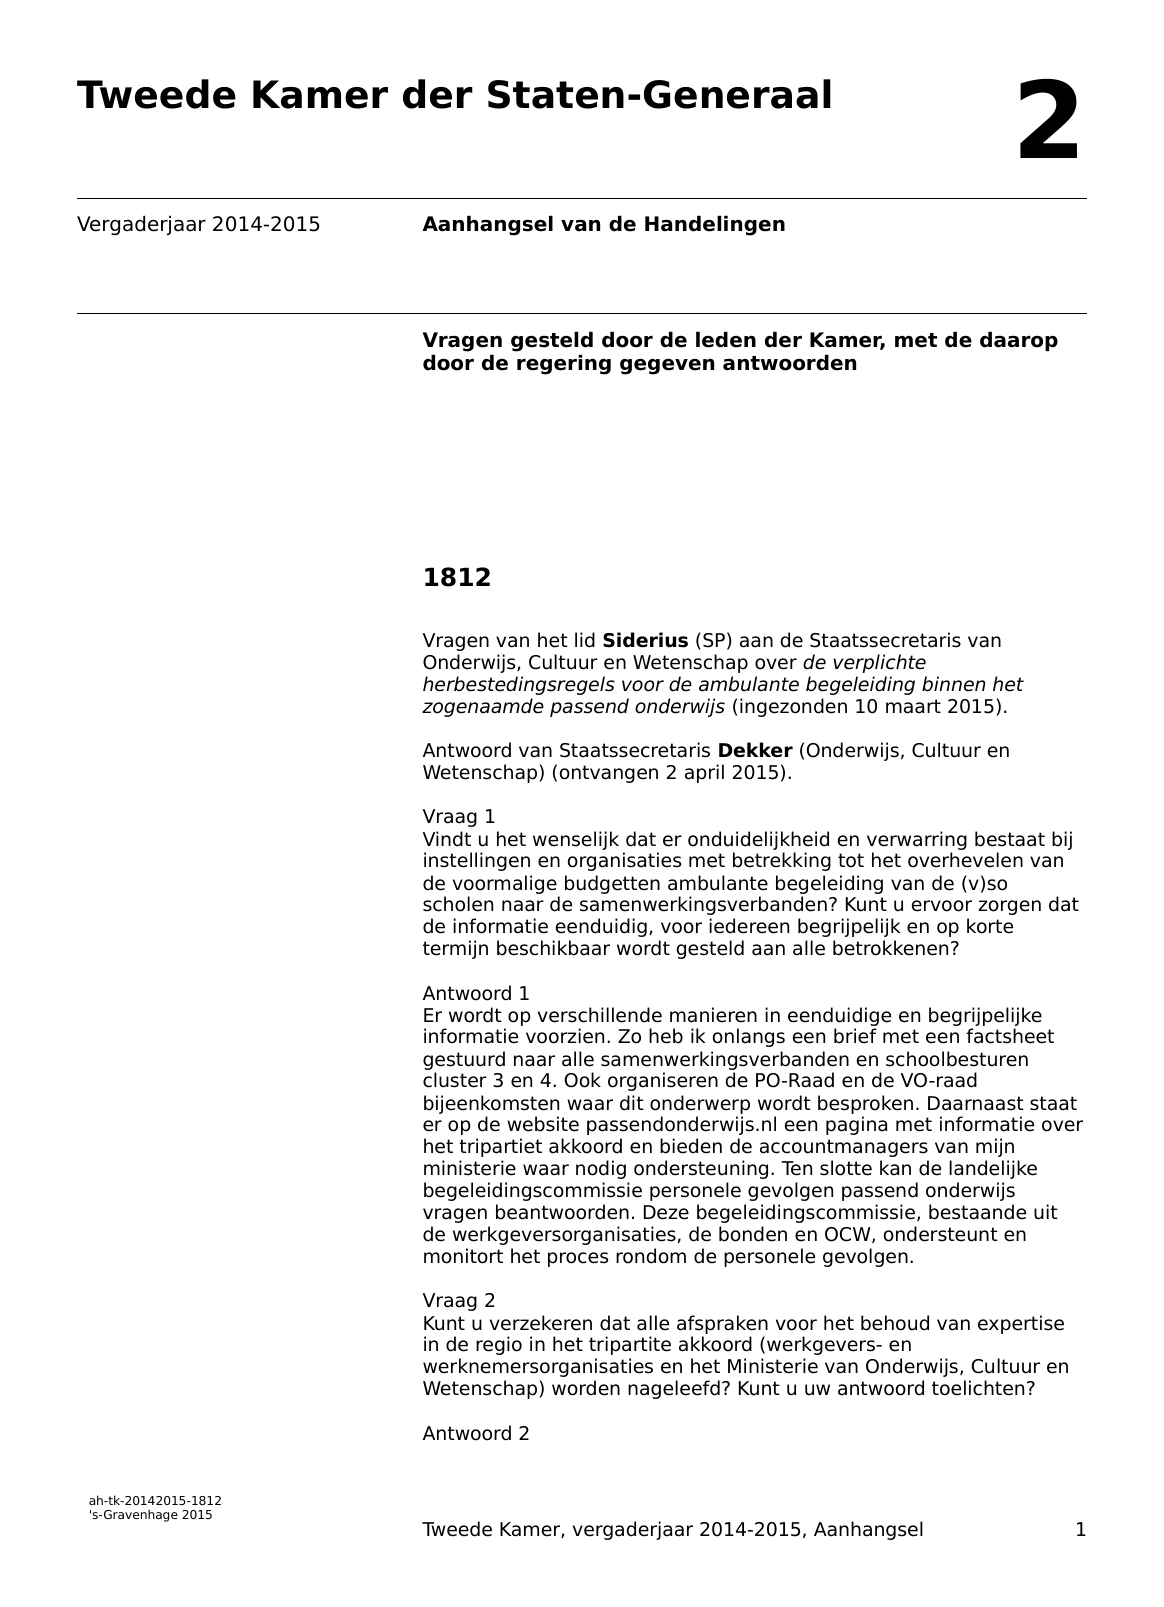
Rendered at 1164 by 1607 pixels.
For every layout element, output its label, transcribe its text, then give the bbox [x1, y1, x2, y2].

table_cell Aanhangsel van de Handelingen [422, 199, 1087, 313]
table_header 2 [886, 59, 1087, 198]
text Vindt u het wenselijk dat er onduidelijkheid en verwarring bestaat bij instellingen en organisaties met betrekking tot het overhevelen van de voormalige budgetten ambulante begeleiding van de (v)so scholen naar de samenwerkingsverbanden? Kunt u ervoor zorgen dat de informatie eenduidig, voor iedereen begrijpelijk en op korte termijn beschikbaar wordt gesteld aan alle betrokkenen? [422, 828, 1087, 960]
text 1812 [422, 563, 1087, 592]
text Kunt u verzekeren dat alle afspraken voor het behoud van expertise in de regio in het tripartite akkoord (werkgevers- en werknemersorganisaties en het Ministerie van Onderwijs, Cultuur en Wetenschap) worden nageleefd? Kunt u uw antwoord toelichten? [422, 1312, 1087, 1400]
text Antwoord 2 [422, 1422, 1087, 1444]
table_cell Vergaderjaar 2014-2015 [77, 199, 422, 313]
text Antwoord 1 [422, 982, 1087, 1004]
text Vragen van het lid Siderius (SP) aan de Staatssecretaris van Onderwijs, Cultuur en Wetenschap over de verplichte herbestedingsregels voor de ambulante begeleiding binnen het zogenaamde passend onderwijs (ingezonden 10 maart 2015). [422, 630, 1087, 718]
text Antwoord van Staatssecretaris Dekker (Onderwijs, Cultuur en Wetenschap) (ontvangen 2 april 2015). [422, 740, 1087, 784]
table_header Tweede Kamer der Staten-Generaal [77, 59, 886, 198]
table_cell [77, 314, 422, 375]
text Vraag 2 [422, 1290, 1087, 1312]
text 's-Gravenhage 2015 [88, 1508, 323, 1522]
text Vraag 1 [422, 806, 1087, 828]
table_cell Vragen gesteld door de leden der Kamer, met de daarop door de regering gegeven antwoorden [422, 314, 1087, 375]
text ah-tk-20142015-1812 [88, 1494, 323, 1508]
text Er wordt op verschillende manieren in eenduidige en begrijpelijke informatie voorzien. Zo heb ik onlangs een brief met een factsheet gestuurd naar alle samenwerkingsverbanden en schoolbesturen cluster 3 en 4. Ook organiseren de PO-Raad en de VO-raad bijeenkomsten waar dit onderwerp wordt besproken. Daarnaast staat er op de website passendonderwijs.nl een pagina met informatie over het tripartiet akkoord en bieden de accountmanagers van mijn ministerie waar nodig ondersteuning. Ten slotte kan de landelijke begeleidingscommissie personele gevolgen passend onderwijs vragen beantwoorden. Deze begeleidingscommissie, bestaande uit de werkgeversorganisaties, de bonden en OCW, ondersteunt en monitort het proces rondom de personele gevolgen. [422, 1004, 1087, 1268]
